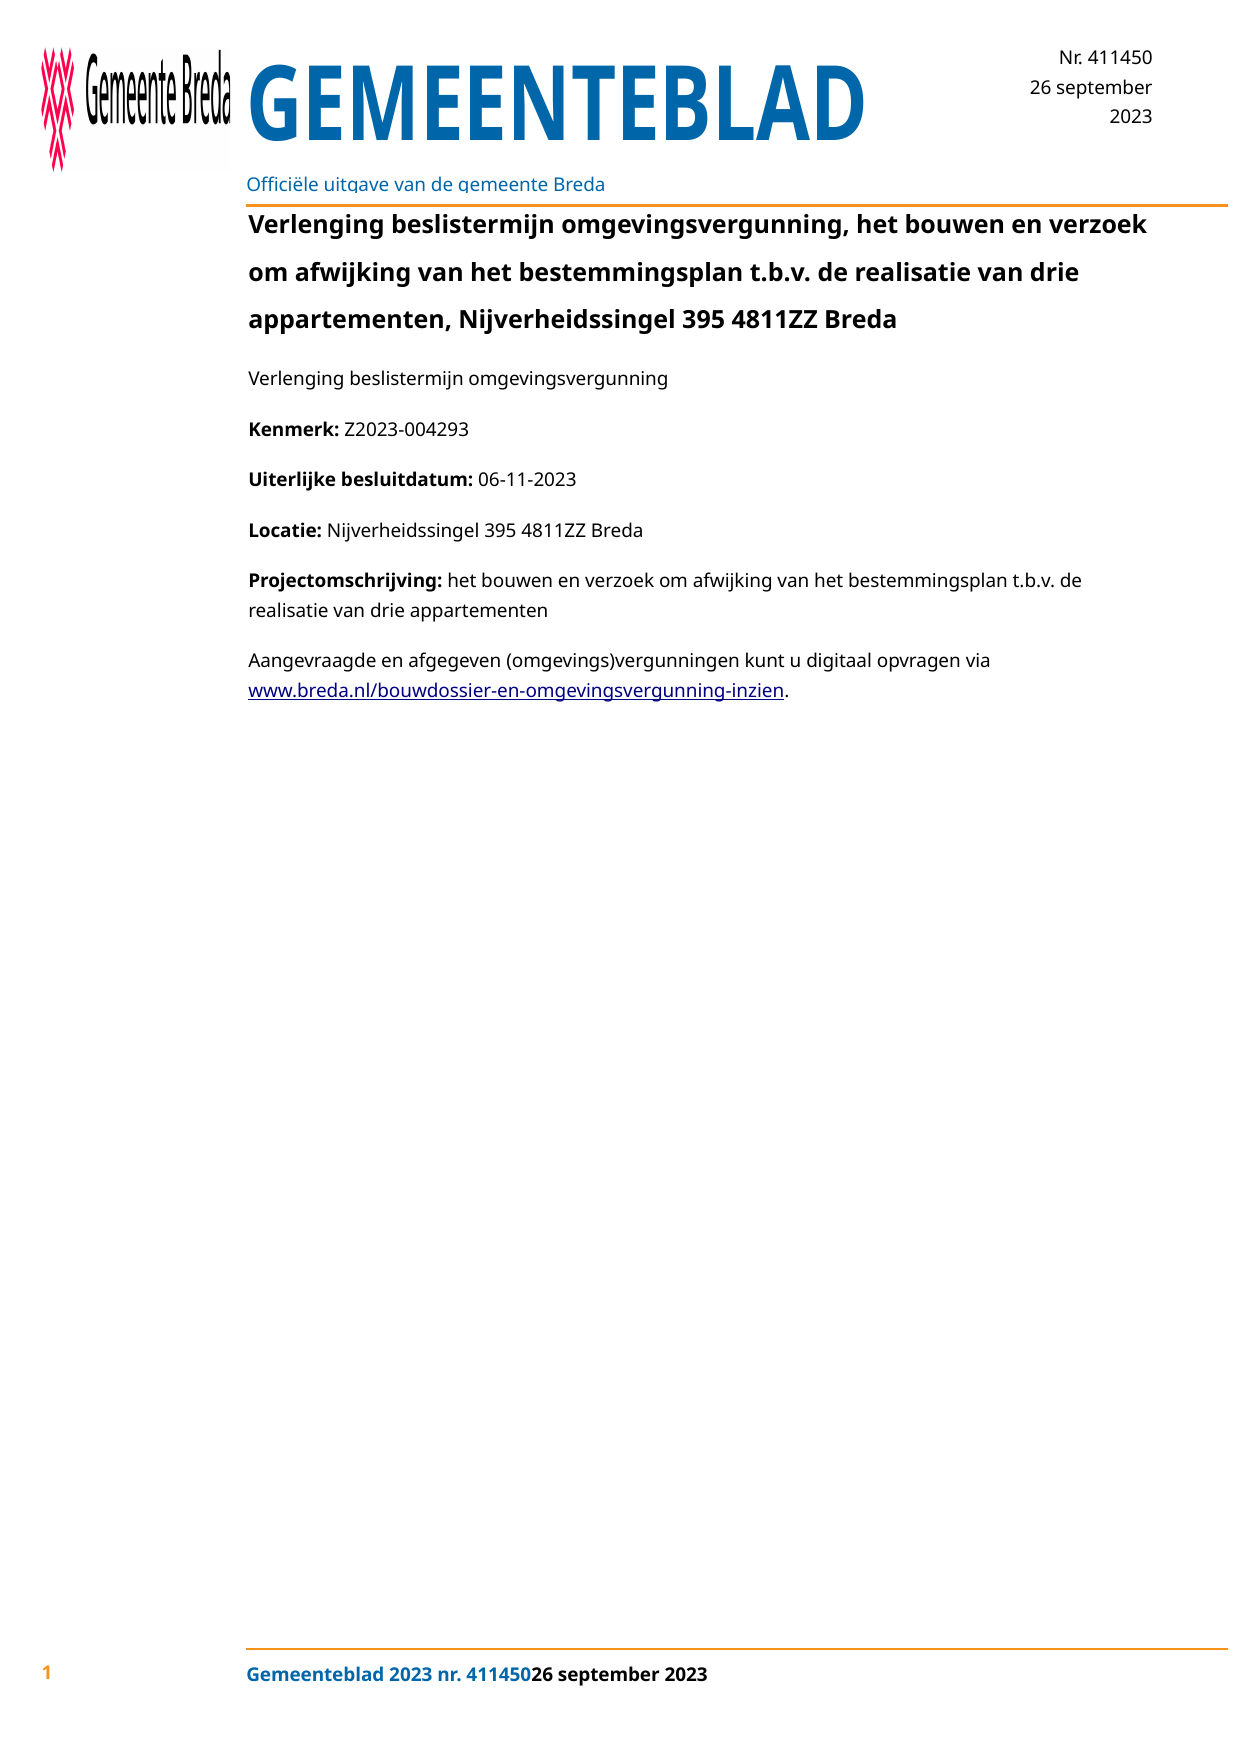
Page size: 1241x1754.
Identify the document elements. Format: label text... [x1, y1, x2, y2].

picture [41, 47, 231, 172]
text Uiterlijke besluitdatum: 06-11-2023 [248, 466, 1152, 492]
text Aangevraagde en afgegeven (omgevings)vergunningen kunt u digitaal opvragen via www.breda.nl/bouwdossier-en-omgevingsvergunning-inzien. [248, 647, 1152, 702]
text Verlenging beslistermijn omgevingsvergunning [248, 366, 1152, 391]
text Projectomschrijving: het bouwen en verzoek om afwijking van het bestemmingsplan t.b.v. de realisatie van drie appartementen [248, 567, 1152, 622]
text Kenmerk: Z2023-004293 [248, 416, 1152, 442]
text Verlenging beslistermijn omgevingsvergunning, het bouwen en verzoek om afwijking van het bestemmingsplan t.b.v. de realisatie van drie appartementen, Nijverheidssingel 395 4811ZZ Breda [248, 207, 1152, 336]
text Locatie: Nijverheidssingel 395 4811ZZ Breda [248, 517, 1152, 542]
